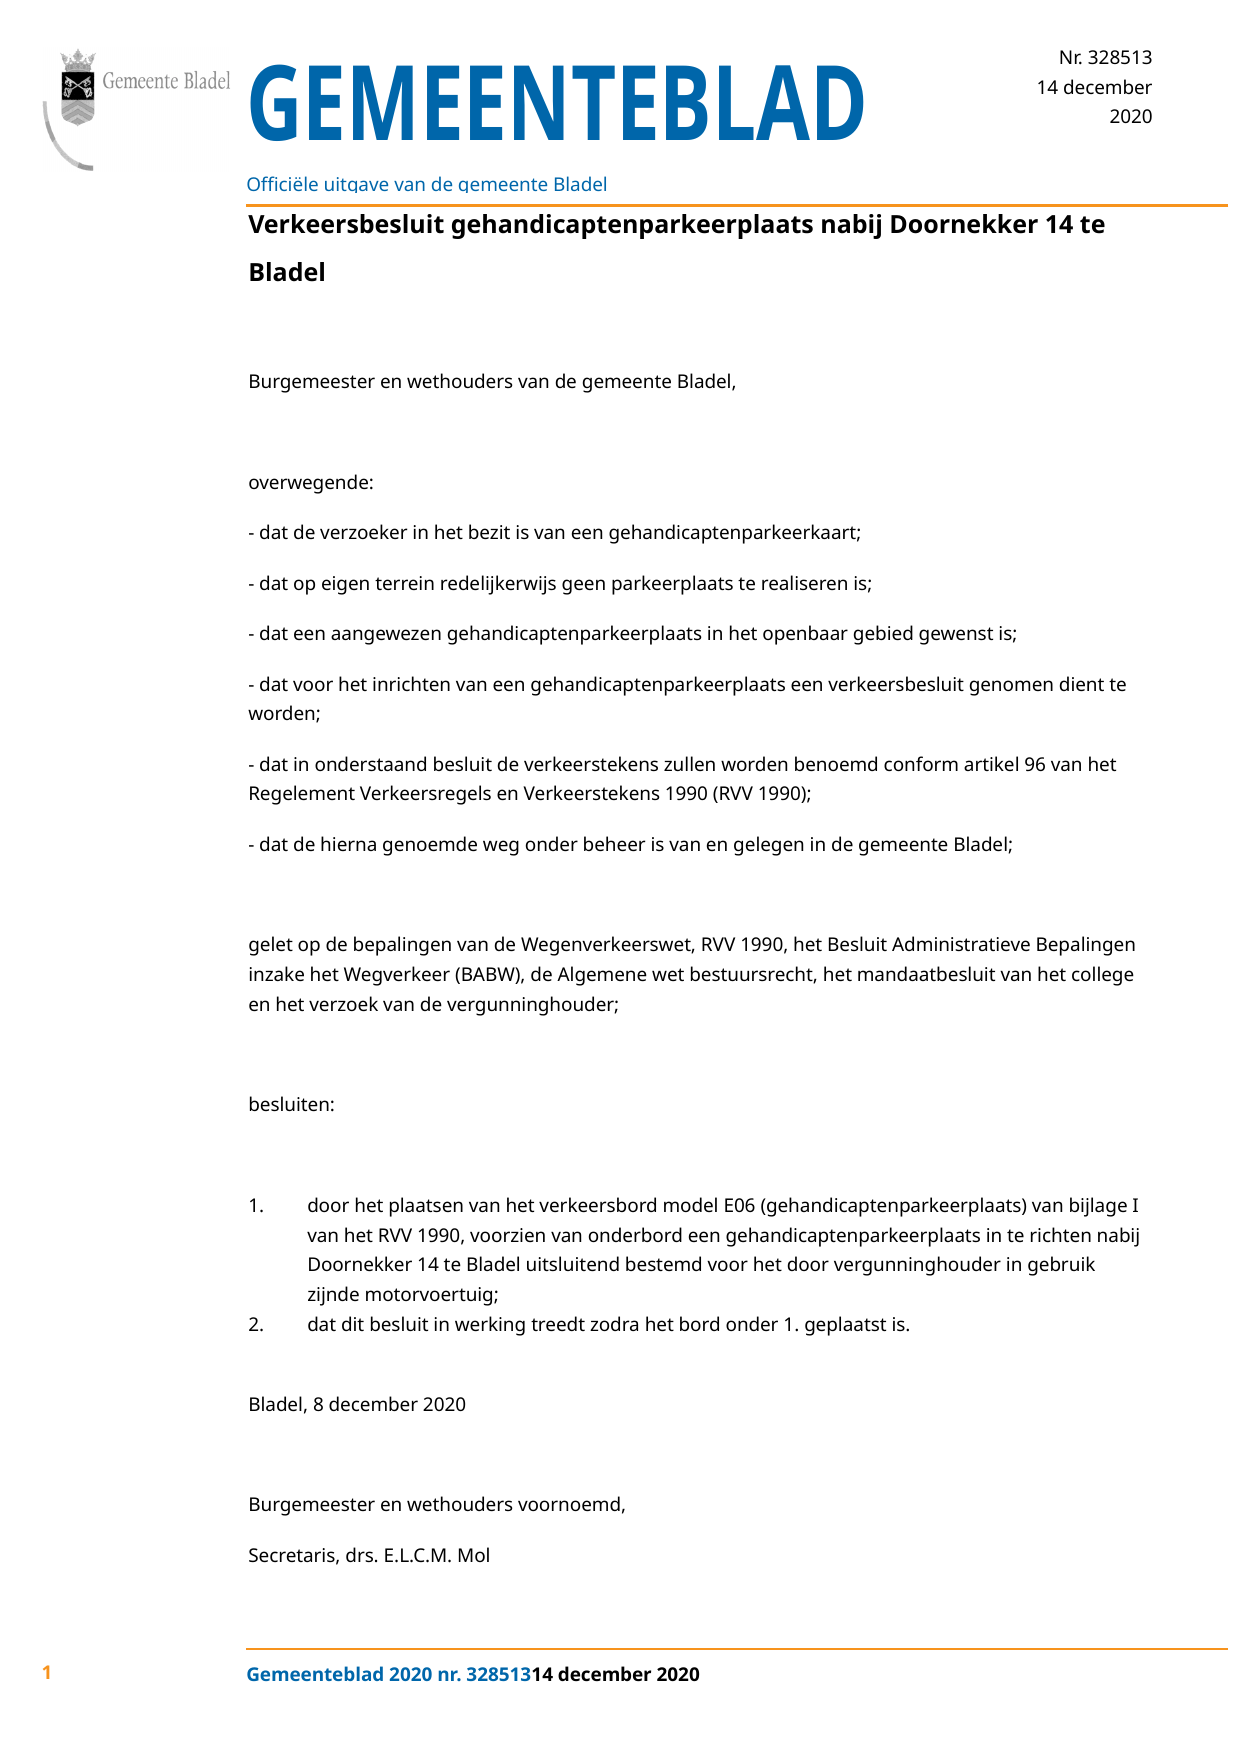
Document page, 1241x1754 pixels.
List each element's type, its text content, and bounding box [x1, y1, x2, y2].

picture [41, 47, 231, 172]
text - dat de verzoeker in het bezit is van een gehandicaptenparkeerkaart; [248, 519, 1152, 545]
text Secretaris, drs. E.L.C.M. Mol [248, 1542, 1152, 1568]
text - dat de hierna genoemde weg onder beheer is van en gelegen in de gemeente Bladel; [248, 831, 1152, 857]
text - dat in onderstaand besluit de verkeerstekens zullen worden benoemd conform artikel 96 van het Regelement Verkeersregels en Verkeerstekens 1990 (RVV 1990); [248, 751, 1152, 806]
text overwegende: [248, 469, 1152, 495]
list dat dit besluit in werking treedt zodra het bord onder 1. geplaatst is. [248, 1311, 1152, 1337]
text gelet op de bepalingen van de Wegenverkeerswet, RVV 1990, het Besluit Administratieve Bepalingen inzake het Wegverkeer (BABW), de Algemene wet bestuursrecht, het mandaatbesluit van het college en het verzoek van de vergunninghouder; [248, 932, 1152, 1017]
text Bladel, 8 december 2020 [248, 1391, 1152, 1417]
text - dat voor het inrichten van een gehandicaptenparkeerplaats een verkeersbesluit genomen dient te worden; [248, 671, 1152, 726]
list door het plaatsen van het verkeersbord model E06 (gehandicaptenparkeerplaats) van bijlage I van het RVV 1990, voorzien van onderbord een gehandicaptenparkeerplaats in te richten nabij Doornekker 14 te Bladel uitsluitend bestemd voor het door vergunninghouder in gebruik zijnde motorvoertuig; [248, 1192, 1152, 1307]
text - dat een aangewezen gehandicaptenparkeerplaats in het openbaar gebied gewenst is; [248, 620, 1152, 646]
text Verkeersbesluit gehandicaptenparkeerplaats nabij Doornekker 14 te Bladel [248, 207, 1152, 288]
text Burgemeester en wethouders van de gemeente Bladel, [248, 368, 1152, 394]
text Burgemeester en wethouders voornoemd, [248, 1492, 1152, 1517]
text besluiten: [248, 1092, 1152, 1117]
text - dat op eigen terrein redelijkerwijs geen parkeerplaats te realiseren is; [248, 570, 1152, 596]
